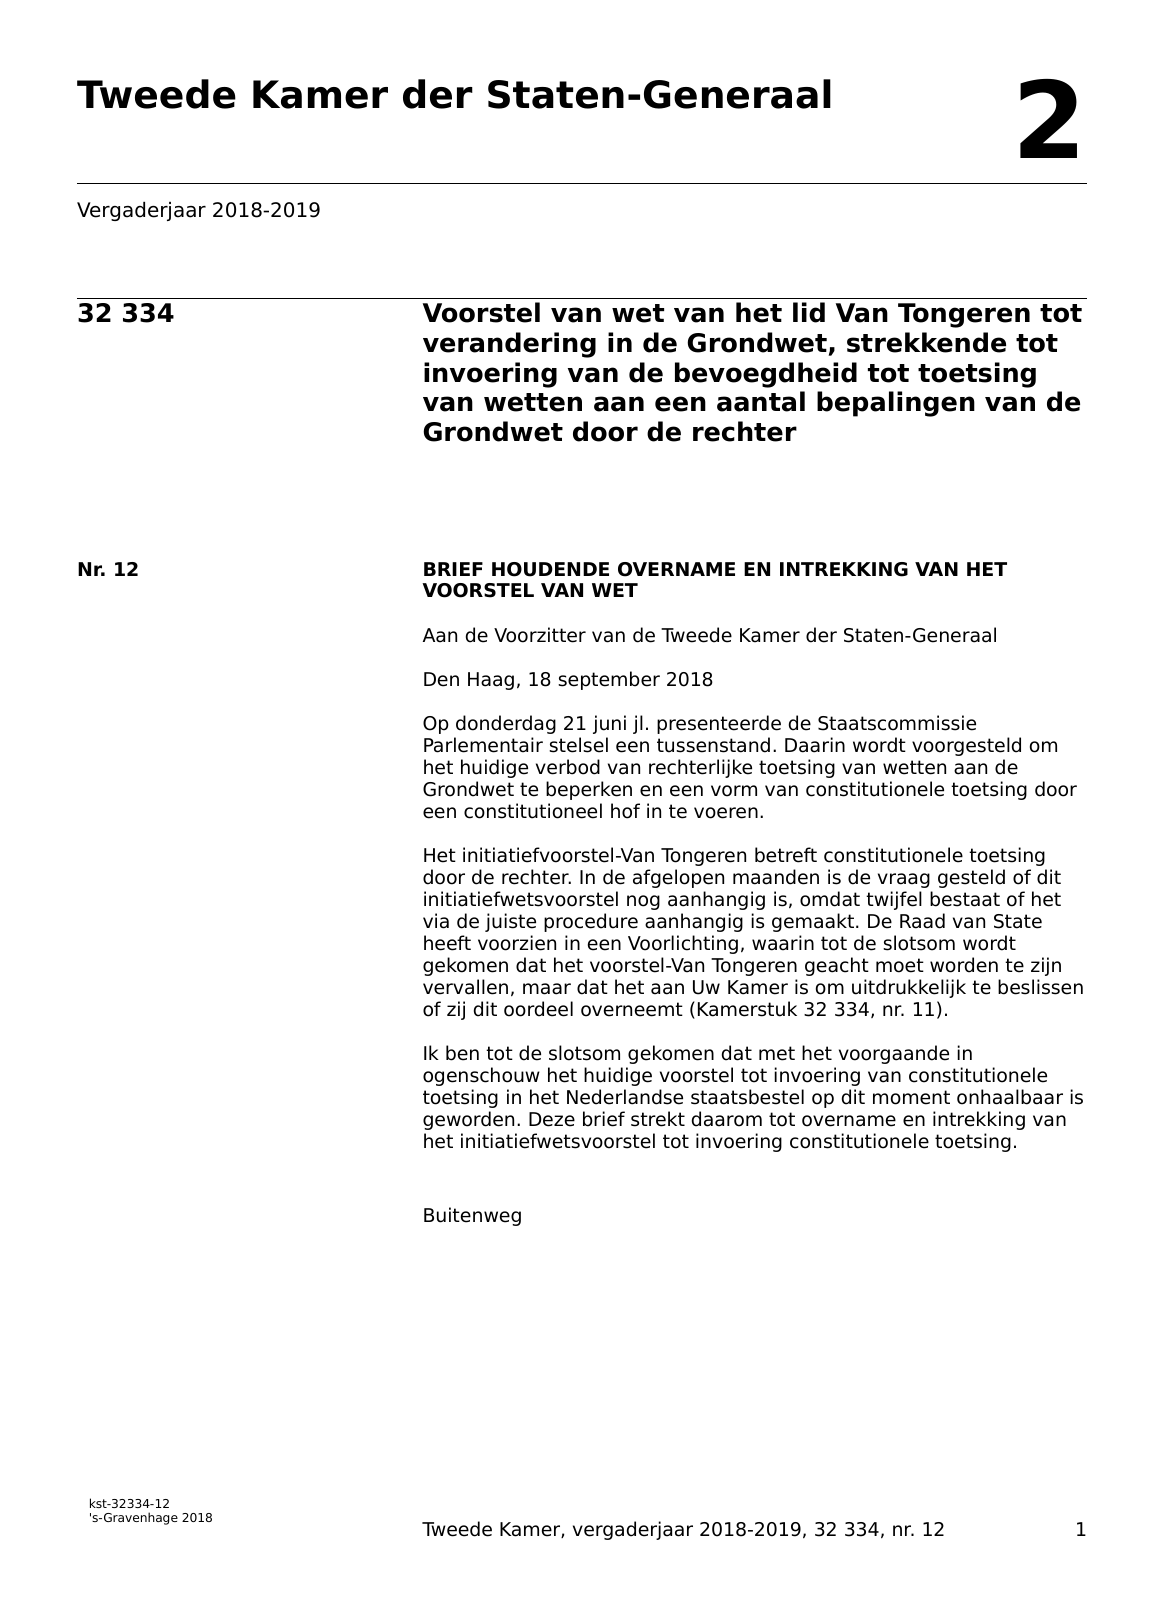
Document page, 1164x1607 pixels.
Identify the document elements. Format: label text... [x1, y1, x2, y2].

text 's-Gravenhage 2018 [88, 1511, 323, 1525]
subtitle 32 334 Voorstel van wet van het lid Van Tongeren tot verandering in de Grondwet, strekkende tot invoering van de bevoegdheid tot toetsing van wetten aan een aantal bepalingen van de Grondwet door de rechter [77, 299, 1087, 447]
text Het initiatiefvoorstel-Van Tongeren betreft constitutionele toetsing door de rechter. In de afgelopen maanden is de vraag gesteld of dit initiatiefwetsvoorstel nog aanhangig is, omdat twijfel bestaat of het via de juiste procedure aanhangig is gemaakt. De Raad van State heeft voorzien in een Voorlichting, waarin tot de slotsom wordt gekomen dat het voorstel-Van Tongeren geacht moet worden te zijn vervallen, maar dat het aan Uw Kamer is om uitdrukkelijk te beslissen of zij dit oordeel overneemt (Kamerstuk 32 334, nr. 11). [422, 845, 1087, 1021]
table_cell Vergaderjaar 2018-2019 [77, 184, 1087, 298]
text Aan de Voorzitter van de Tweede Kamer der Staten-Generaal [422, 624, 1087, 647]
subtitle Nr. 12 BRIEF HOUDENDE OVERNAME EN INTREKKING VAN HET VOORSTEL VAN WET [77, 558, 1087, 602]
text kst-32334-12 [88, 1497, 323, 1511]
text Ik ben tot de slotsom gekomen dat met het voorgaande in ogenschouw het huidige voorstel tot invoering van constitutionele toetsing in het Nederlandse staatsbestel op dit moment onhaalbaar is geworden. Deze brief strekt daarom tot overname en intrekking van het initiatiefwetsvoorstel tot invoering constitutionele toetsing. [422, 1043, 1087, 1153]
table_header 2 [886, 59, 1087, 183]
text Buitenweg [422, 1183, 1087, 1227]
text Den Haag, 18 september 2018 [422, 669, 1087, 691]
table_header Tweede Kamer der Staten-Generaal [77, 59, 886, 183]
text Op donderdag 21 juni jl. presenteerde de Staatscommissie Parlementair stelsel een tussenstand. Daarin wordt voorgesteld om het huidige verbod van rechterlijke toetsing van wetten aan de Grondwet te beperken en een vorm van constitutionele toetsing door een constitutioneel hof in te voeren. [422, 713, 1087, 823]
